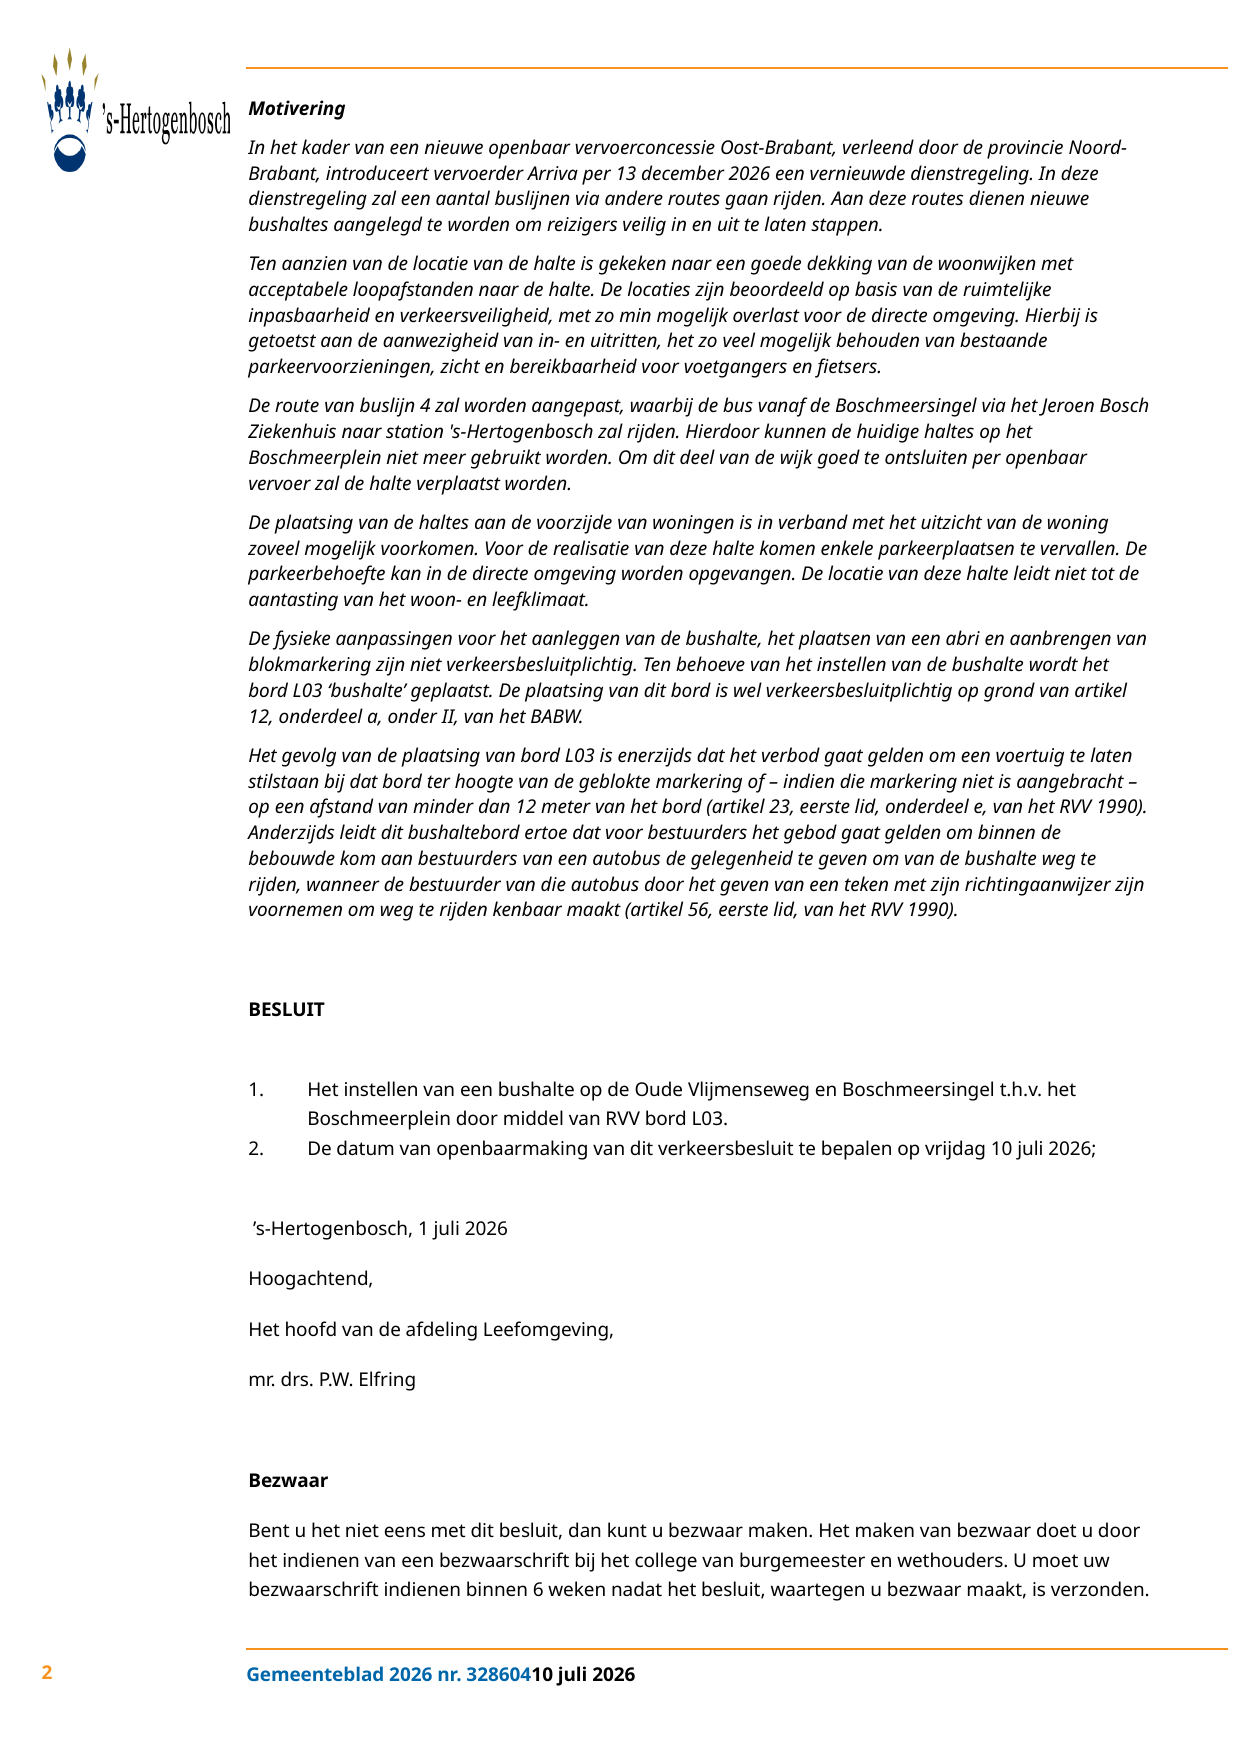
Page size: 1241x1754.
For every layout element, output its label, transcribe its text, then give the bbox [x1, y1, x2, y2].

text mr. drs. P.W. Elfring [248, 1366, 1152, 1392]
picture [41, 47, 231, 172]
text De plaatsing van de haltes aan de voorzijde van woningen is in verband met het uitzicht van de woning zoveel mogelijk voorkomen. Voor de realisatie van deze halte komen enkele parkeerplaatsen te vervallen. De parkeerbehoefte kan in de directe omgeving worden opgevangen. De locatie van deze halte leidt niet tot de aantasting van het woon- en leefklimaat. [248, 509, 1152, 612]
list Het instellen van een bushalte op de Oude Vlijmenseweg en Boschmeersingel t.h.v. het Boschmeerplein door middel van RVV bord L03. [248, 1076, 1152, 1131]
text ’s-Hertogenbosch, 1 juli 2026 [248, 1215, 1152, 1241]
text Ten aanzien van de locatie van de halte is gekeken naar een goede dekking van de woonwijken met acceptabele loopafstanden naar de halte. De locaties zijn beoordeeld op basis van de ruimtelijke inpasbaarheid en verkeersveiligheid, met zo min mogelijk overlast voor de directe omgeving. Hierbij is getoetst aan de aanwezigheid van in- en uitritten, het zo veel mogelijk behouden van bestaande parkeervoorzieningen, zicht en bereikbaarheid voor voetgangers en fietsers. [248, 251, 1152, 379]
text Bezwaar [248, 1467, 1152, 1493]
text In het kader van een nieuwe openbaar vervoerconcessie Oost-Brabant, verleend door de provincie Noord-Brabant, introduceert vervoerder Arriva per 13 december 2026 een vernieuwde dienstregeling. In deze dienstregeling zal een aantal buslijnen via andere routes gaan rijden. Aan deze routes dienen nieuwe bushaltes aangelegd te worden om reizigers veilig in en uit te laten stappen. [248, 134, 1152, 237]
text Bent u het niet eens met dit besluit, dan kunt u bezwaar maken. Het maken van bezwaar doet u door het indienen van een bezwaarschrift bij het college van burgemeester en wethouders. U moet uw bezwaarschrift indienen binnen 6 weken nadat het besluit, waartegen u bezwaar maakt, is verzonden. [248, 1517, 1152, 1602]
text BESLUIT [248, 996, 1152, 1022]
text De route van buslijn 4 zal worden aangepast, waarbij de bus vanaf de Boschmeersingel via het Jeroen Bosch Ziekenhuis naar station 's-Hertogenbosch zal rijden. Hierdoor kunnen de huidige haltes op het Boschmeerplein niet meer gebruikt worden. Om dit deel van de wijk goed te ontsluiten per openbaar vervoer zal de halte verplaatst worden. [248, 393, 1152, 496]
text Het hoofd van de afdeling Leefomgeving, [248, 1316, 1152, 1342]
text De fysieke aanpassingen voor het aanleggen van de bushalte, het plaatsen van een abri en aanbrengen van blokmarkering zijn niet verkeersbesluitplichtig. Ten behoeve van het instellen van de bushalte wordt het bord L03 ‘bushalte’ geplaatst. De plaatsing van dit bord is wel verkeersbesluitplichtig op grond van artikel 12, onderdeel a, onder II, van het BABW. [248, 626, 1152, 728]
text Het gevolg van de plaatsing van bord L03 is enerzijds dat het verbod gaat gelden om een voertuig te laten stilstaan bij dat bord ter hoogte van de geblokte markering of – indien die markering niet is aangebracht – op een afstand van minder dan 12 meter van het bord (artikel 23, eerste lid, onderdeel e, van het RVV 1990). Anderzijds leidt dit bushaltebord ertoe dat voor bestuurders het gebod gaat gelden om binnen de bebouwde kom aan bestuurders van een autobus de gelegenheid te geven om van de bushalte weg te rijden, wanneer de bestuurder van die autobus door het geven van een teken met zijn richtingaanwijzer zijn voornemen om weg te rijden kenbaar maakt (artikel 56, eerste lid, van het RVV 1990). [248, 742, 1152, 922]
text Hoogachtend, [248, 1265, 1152, 1291]
list De datum van openbaarmaking van dit verkeersbesluit te bepalen op vrijdag 10 juli 2026; [248, 1135, 1152, 1161]
text Motivering [248, 95, 1152, 121]
